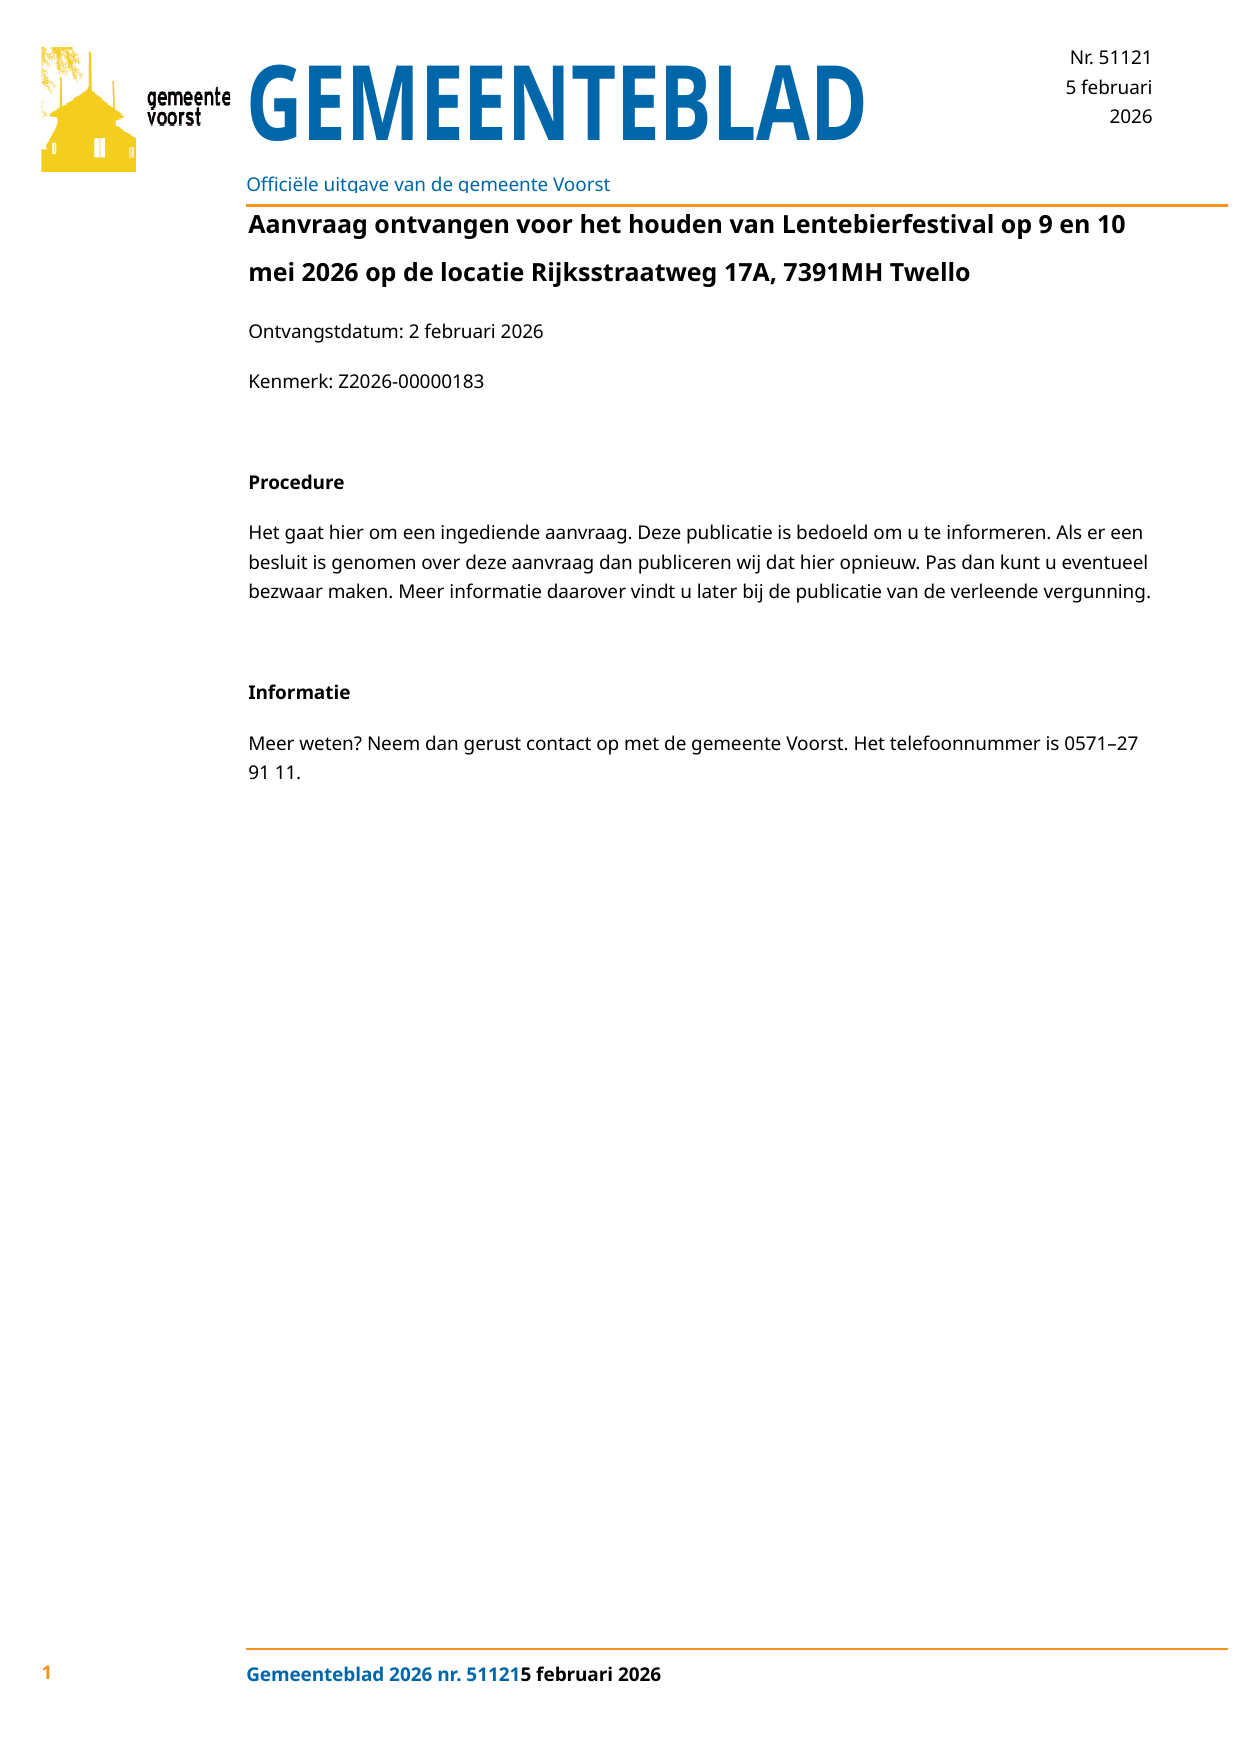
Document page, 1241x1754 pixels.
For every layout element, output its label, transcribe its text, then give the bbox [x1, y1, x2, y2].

text Ontvangstdatum: 2 februari 2026 [248, 318, 1152, 344]
text Het gaat hier om een ingediende aanvraag. Deze publicatie is bedoeld om u te informeren. Als er een besluit is genomen over deze aanvraag dan publiceren wij dat hier opnieuw. Pas dan kunt u eventueel bezwaar maken. Meer informatie daarover vindt u later bij de publicatie van de verleende vergunning. [248, 519, 1152, 604]
text Informatie [248, 679, 1152, 705]
picture [41, 47, 231, 172]
text Aanvraag ontvangen voor het houden van Lentebierfestival op 9 en 10 mei 2026 op de locatie Rijksstraatweg 17A, 7391MH Twello [248, 207, 1152, 288]
text Meer weten? Neem dan gerust contact op met de gemeente Voorst. Het telefoonnummer is 0571–27 91 11. [248, 730, 1152, 785]
text Kenmerk: Z2026-00000183 [248, 368, 1152, 394]
text Procedure [248, 469, 1152, 495]
